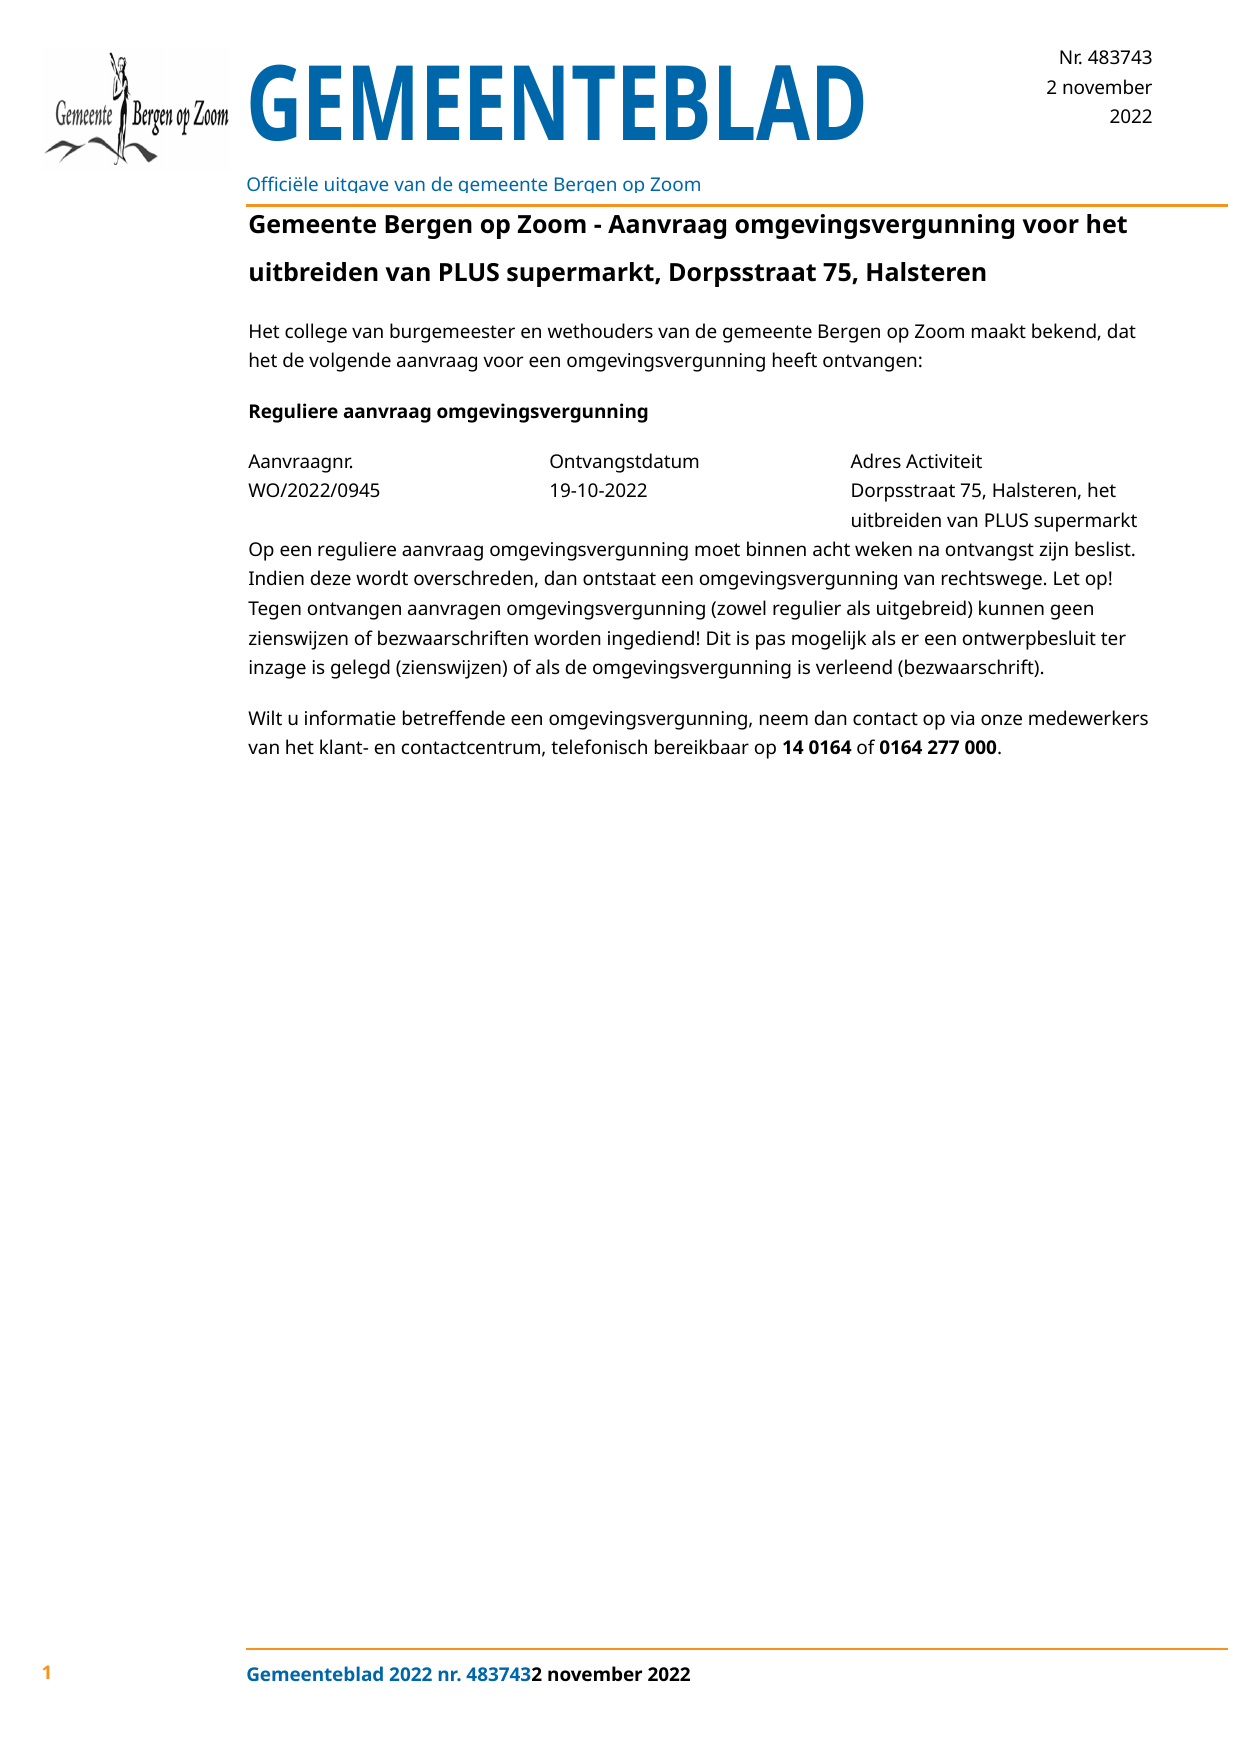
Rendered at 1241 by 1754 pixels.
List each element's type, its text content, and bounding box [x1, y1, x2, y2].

text Wilt u informatie betreffende een omgevingsvergunning, neem dan contact op via onze medewerkers van het klant- en contactcentrum, telefonisch bereikbaar op 14 0164 of 0164 277 000. [248, 705, 1152, 760]
text Gemeente Bergen op Zoom - Aanvraag omgevingsvergunning voor het uitbreiden van PLUS supermarkt, Dorpsstraat 75, Halsteren [248, 207, 1152, 288]
text Reguliere aanvraag omgevingsvergunning [248, 398, 1152, 424]
table_header Dorpsstraat 75, Halsteren, het uitbreiden van PLUS supermarkt [850, 478, 1152, 533]
table_header Ontvangstdatum [549, 449, 850, 474]
table_header Adres Activiteit [850, 449, 1152, 474]
picture [41, 47, 231, 172]
table_header 19-10-2022 [549, 478, 850, 533]
text Op een reguliere aanvraag omgevingsvergunning moet binnen acht weken na ontvangst zijn beslist. Indien deze wordt overschreden, dan ontstaat een omgevingsvergunning van rechtswege. Let op! Tegen ontvangen aanvragen omgevingsvergunning (zowel regulier als uitgebreid) kunnen geen zienswijzen of bezwaarschriften worden ingediend! Dit is pas mogelijk als er een ontwerpbesluit ter inzage is gelegd (zienswijzen) of als de omgevingsvergunning is verleend (bezwaarschrift). [248, 536, 1152, 680]
table_header Aanvraagnr. [248, 449, 549, 474]
table_header WO/2022/0945 [248, 478, 549, 533]
text Het college van burgemeester en wethouders van de gemeente Bergen op Zoom maakt bekend, dat het de volgende aanvraag voor een omgevingsvergunning heeft ontvangen: [248, 318, 1152, 373]
